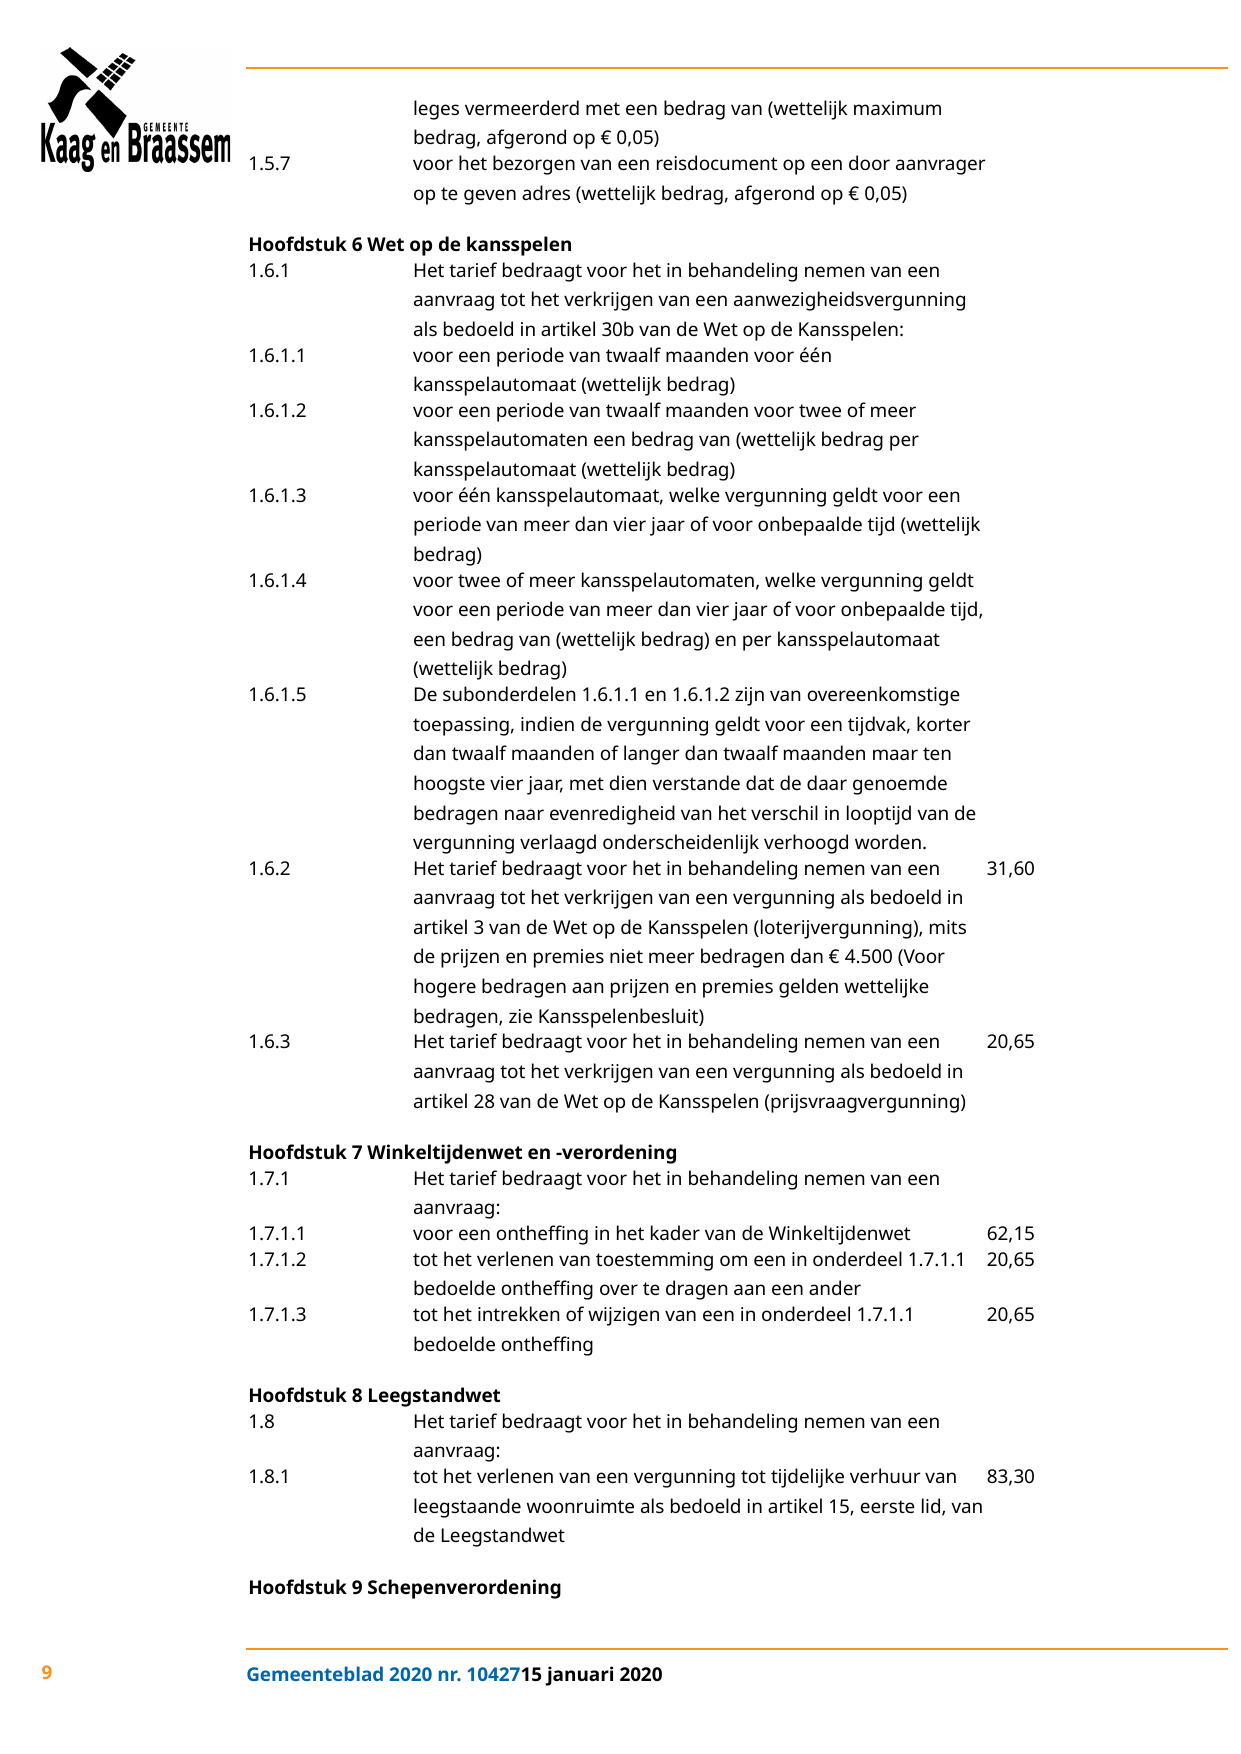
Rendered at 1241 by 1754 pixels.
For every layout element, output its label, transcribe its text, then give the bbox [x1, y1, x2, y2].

table_cell [987, 1548, 1152, 1574]
table_cell 1.6.1.4 [248, 567, 413, 681]
table_cell 20,65 [987, 1246, 1152, 1301]
table_cell Hoofdstuk 8 Leegstandwet [248, 1383, 987, 1408]
table_cell 1.5.7 [248, 150, 413, 205]
table_cell [987, 1114, 1152, 1139]
table_cell 1.8.1 [248, 1464, 413, 1548]
table_cell Hoofdstuk 9 Schepenverordening [248, 1574, 987, 1600]
table_cell [248, 1548, 413, 1574]
table_cell tot het verlenen van een vergunning tot tijdelijke verhuur van leegstaande woonruimte als bedoeld in artikel 15, eerste lid, van de Leegstandwet [413, 1464, 987, 1548]
table_cell [413, 1548, 987, 1574]
table_cell voor één kansspelautomaat, welke vergunning geldt voor een periode van meer dan vier jaar of voor onbepaalde tijd (wettelijk bedrag) [413, 482, 987, 567]
table_cell [987, 1408, 1152, 1463]
table_cell leges vermeerderd met een bedrag van (wettelijk maximum bedrag, afgerond op € 0,05) [413, 95, 987, 150]
table_cell 1.6.2 [248, 855, 413, 1029]
table_cell [248, 1114, 413, 1139]
table_cell 1.6.1.5 [248, 681, 413, 855]
table_cell [987, 1357, 1152, 1382]
table_cell [987, 95, 1152, 150]
table_cell Het tarief bedraagt voor het in behandeling nemen van een aanvraag tot het verkrijgen van een vergunning als bedoeld in artikel 3 van de Wet op de Kansspelen (loterijvergunning), mits de prijzen en premies niet meer bedragen dan € 4.500 (Voor hogere bedragen aan prijzen en premies gelden wettelijke bedragen, zie Kansspelenbesluit) [413, 855, 987, 1029]
table_cell [248, 205, 413, 231]
table_cell [987, 1383, 1152, 1408]
table_cell Het tarief bedraagt voor het in behandeling nemen van een aanvraag tot het verkrijgen van een vergunning als bedoeld in artikel 28 van de Wet op de Kansspelen (prijsvraagvergunning) [413, 1029, 987, 1113]
table_cell [987, 397, 1152, 482]
table_cell tot het intrekken of wijzigen van een in onderdeel 1.7.1.1 bedoelde ontheffing [413, 1301, 987, 1357]
table_cell voor een periode van twaalf maanden voor één kansspelautomaat (wettelijk bedrag) [413, 342, 987, 397]
table_cell 1.6.1.1 [248, 342, 413, 397]
table_cell 1.8 [248, 1408, 413, 1463]
table_cell 1.6.3 [248, 1029, 413, 1113]
table_cell [413, 1357, 987, 1382]
table_cell [413, 1114, 987, 1139]
table_cell 1.7.1.3 [248, 1301, 413, 1357]
table_cell Het tarief bedraagt voor het in behandeling nemen van een aanvraag tot het verkrijgen van een aanwezigheidsvergunning als bedoeld in artikel 30b van de Wet op de Kansspelen: [413, 257, 987, 342]
table_cell 1.6.1.2 [248, 397, 413, 482]
table_cell [248, 95, 413, 150]
table_cell [987, 231, 1152, 257]
table_cell voor het bezorgen van een reisdocument op een door aanvrager op te geven adres (wettelijk bedrag, afgerond op € 0,05) [413, 150, 987, 205]
table_cell Hoofdstuk 6 Wet op de kansspelen [248, 231, 987, 257]
table_cell [987, 1165, 1152, 1220]
table_cell [987, 1574, 1152, 1600]
table_cell [987, 567, 1152, 681]
table_cell 31,60 [987, 855, 1152, 1029]
table_cell [248, 1357, 413, 1382]
table_cell 1.7.1.1 [248, 1220, 413, 1246]
table_cell tot het verlenen van toestemming om een in onderdeel 1.7.1.1 bedoelde ontheffing over te dragen aan een ander [413, 1246, 987, 1301]
table_cell voor een ontheffing in het kader van de Winkeltijdenwet [413, 1220, 987, 1246]
table_cell 1.7.1 [248, 1165, 413, 1220]
picture [41, 47, 231, 172]
table_cell 1.6.1 [248, 257, 413, 342]
table_cell voor twee of meer kansspelautomaten, welke vergunning geldt voor een periode van meer dan vier jaar of voor onbepaalde tijd, een bedrag van (wettelijk bedrag) en per kansspelautomaat (wettelijk bedrag) [413, 567, 987, 681]
table_cell 20,65 [987, 1301, 1152, 1357]
table_cell [987, 342, 1152, 397]
table_cell [987, 482, 1152, 567]
table_cell [987, 205, 1152, 231]
table_cell 83,30 [987, 1464, 1152, 1548]
table_cell [987, 257, 1152, 342]
table_cell Het tarief bedraagt voor het in behandeling nemen van een aanvraag: [413, 1165, 987, 1220]
table_cell De subonderdelen 1.6.1.1 en 1.6.1.2 zijn van overeenkomstige toepassing, indien de vergunning geldt voor een tijdvak, korter dan twaalf maanden of langer dan twaalf maanden maar ten hoogste vier jaar, met dien verstande dat de daar genoemde bedragen naar evenredigheid van het verschil in looptijd van de vergunning verlaagd onderscheidenlijk verhoogd worden. [413, 681, 987, 855]
table_cell 20,65 [987, 1029, 1152, 1113]
table_cell [987, 150, 1152, 205]
table_cell voor een periode van twaalf maanden voor twee of meer kansspelautomaten een bedrag van (wettelijk bedrag per kansspelautomaat (wettelijk bedrag) [413, 397, 987, 482]
table_cell Hoofdstuk 7 Winkeltijdenwet en -verordening [248, 1139, 987, 1165]
table_cell 1.6.1.3 [248, 482, 413, 567]
table_cell 1.7.1.2 [248, 1246, 413, 1301]
table_cell [413, 205, 987, 231]
table_cell Het tarief bedraagt voor het in behandeling nemen van een aanvraag: [413, 1408, 987, 1463]
table_cell [987, 681, 1152, 855]
table_cell 62,15 [987, 1220, 1152, 1246]
table_cell [987, 1139, 1152, 1165]
